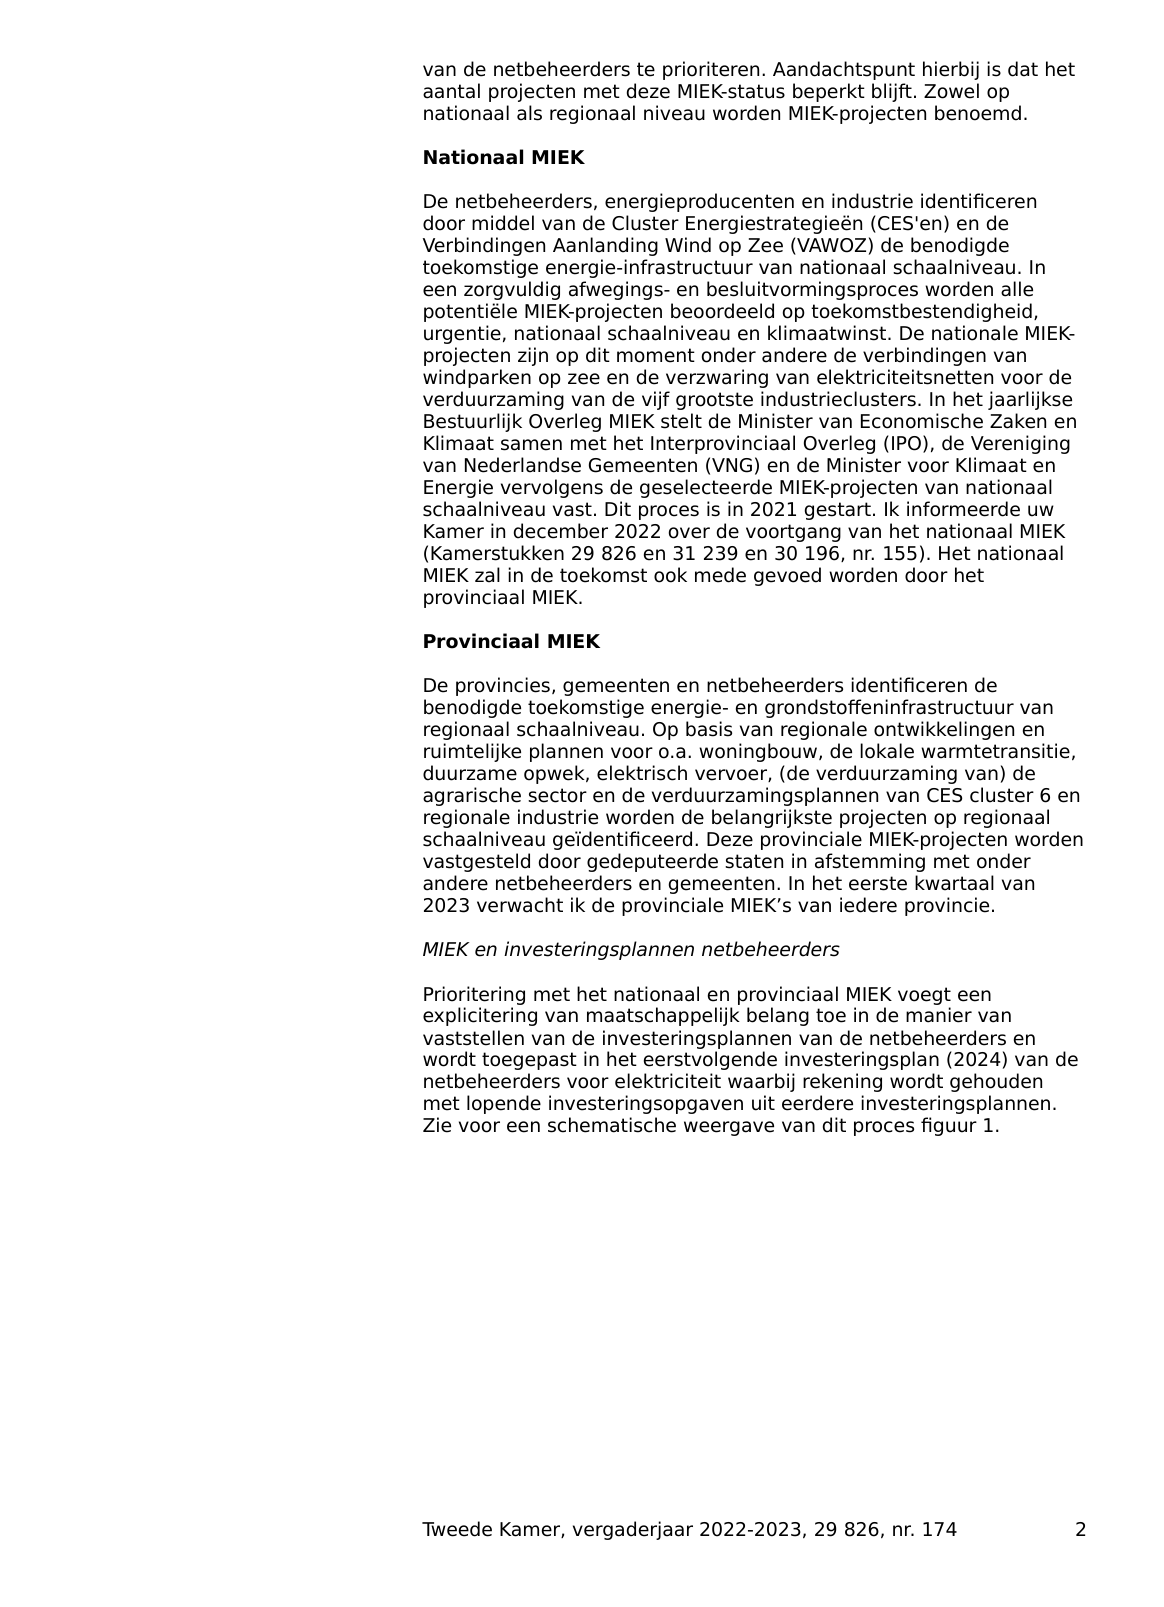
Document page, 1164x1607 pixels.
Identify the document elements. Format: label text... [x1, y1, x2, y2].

subtitle MIEK en investeringsplannen netbeheerders [422, 939, 1087, 961]
subtitle Provinciaal MIEK [422, 631, 1087, 653]
text De provincies, gemeenten en netbeheerders identificeren de benodigde toekomstige energie- en grondstoffeninfrastructuur van regionaal schaalniveau. Op basis van regionale ontwikkelingen en ruimtelijke plannen voor o.a. woningbouw, de lokale warmtetransitie, duurzame opwek, elektrisch vervoer, (de verduurzaming van) de agrarische sector en de verduurzamingsplannen van CES cluster 6 en regionale industrie worden de belangrijkste projecten op regionaal schaalniveau geïdentificeerd. Deze provinciale MIEK-projecten worden vastgesteld door gedeputeerde staten in afstemming met onder andere netbeheerders en gemeenten. In het eerste kwartaal van 2023 verwacht ik de provinciale MIEK’s van iedere provincie. [422, 675, 1087, 917]
text Prioritering met het nationaal en provinciaal MIEK voegt een explicitering van maatschappelijk belang toe in de manier van vaststellen van de investeringsplannen van de netbeheerders en wordt toegepast in het eerstvolgende investeringsplan (2024) van de netbeheerders voor elektriciteit waarbij rekening wordt gehouden met lopende investeringsopgaven uit eerdere investeringsplannen. Zie voor een schematische weergave van dit proces figuur 1. [422, 983, 1087, 1137]
text van de netbeheerders te prioriteren. Aandachtspunt hierbij is dat het aantal projecten met deze MIEK-status beperkt blijft. Zowel op nationaal als regionaal niveau worden MIEK-projecten benoemd. [422, 59, 1087, 125]
subtitle Nationaal MIEK [422, 147, 1087, 169]
text De netbeheerders, energieproducenten en industrie identificeren door middel van de Cluster Energiestrategieën (CES'en) en de Verbindingen Aanlanding Wind op Zee (VAWOZ) de benodigde toekomstige energie-infrastructuur van nationaal schaalniveau. In een zorgvuldig afwegings- en besluitvormingsproces worden alle potentiële MIEK-projecten beoordeeld op toekomstbestendigheid, urgentie, nationaal schaalniveau en klimaatwinst. De nationale MIEK-projecten zijn op dit moment onder andere de verbindingen van windparken op zee en de verzwaring van elektriciteitsnetten voor de verduurzaming van de vijf grootste industrieclusters. In het jaarlijkse Bestuurlijk Overleg MIEK stelt de Minister van Economische Zaken en Klimaat samen met het Interprovinciaal Overleg (IPO), de Vereniging van Nederlandse Gemeenten (VNG) en de Minister voor Klimaat en Energie vervolgens de geselecteerde MIEK-projecten van nationaal schaalniveau vast. Dit proces is in 2021 gestart. Ik informeerde uw Kamer in december 2022 over de voortgang van het nationaal MIEK (Kamerstukken 29 826 en 31 239 en 30 196, nr. 155). Het nationaal MIEK zal in de toekomst ook mede gevoed worden door het provinciaal MIEK. [422, 191, 1087, 609]
